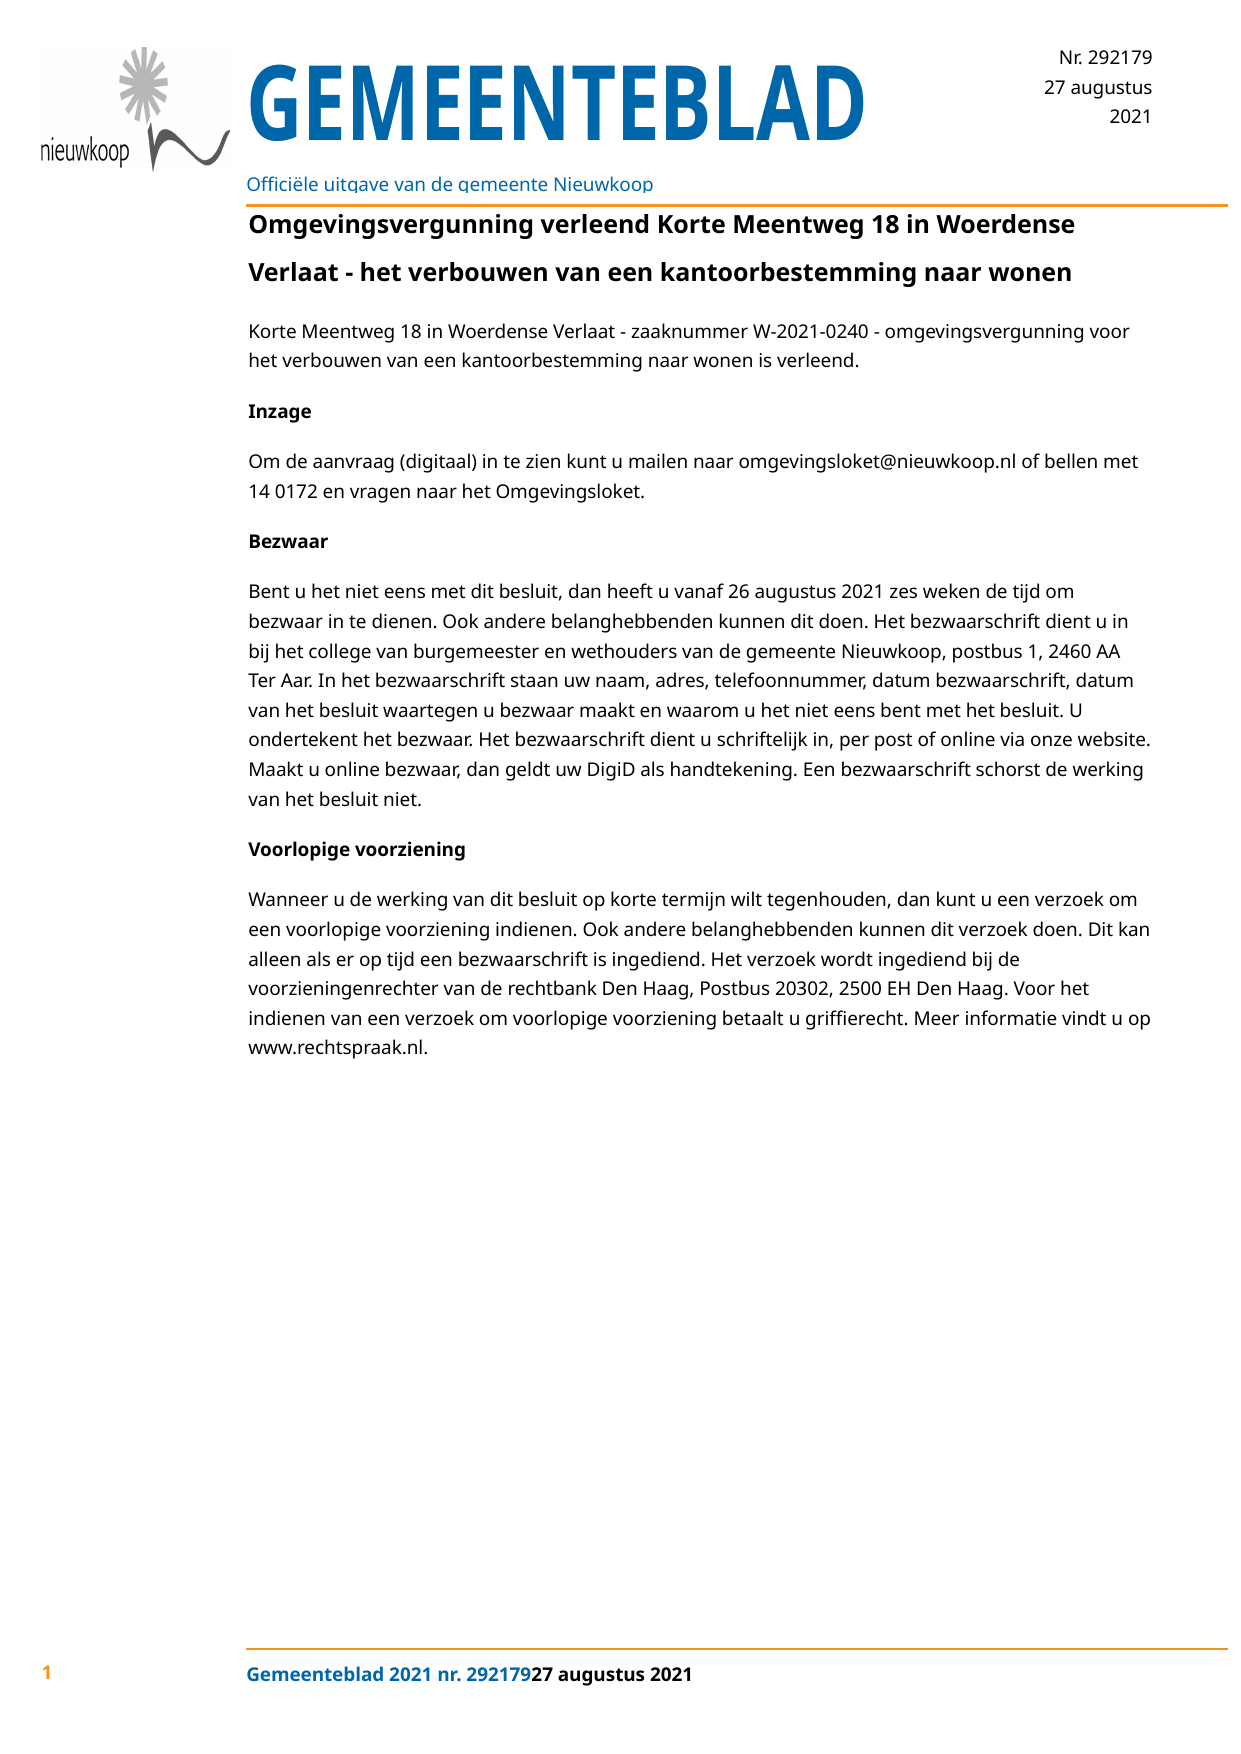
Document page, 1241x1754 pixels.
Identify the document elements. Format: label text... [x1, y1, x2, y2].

text Wanneer u de werking van dit besluit op korte termijn wilt tegenhouden, dan kunt u een verzoek om een voorlopige voorziening indienen. Ook andere belanghebbenden kunnen dit verzoek doen. Dit kan alleen als er op tijd een bezwaarschrift is ingediend. Het verzoek wordt ingediend bij de voorzieningenrechter van de rechtbank Den Haag, Postbus 20302, 2500 EH Den Haag. Voor het indienen van een verzoek om voorlopige voorziening betaalt u griffierecht. Meer informatie vindt u op www.rechtspraak.nl. [248, 887, 1152, 1060]
picture [41, 47, 231, 172]
text Bezwaar [248, 528, 1152, 554]
text Omgevingsvergunning verleend Korte Meentweg 18 in Woerdense Verlaat - het verbouwen van een kantoorbestemming naar wonen [248, 207, 1152, 288]
text Inzage [248, 398, 1152, 424]
text Om de aanvraag (digitaal) in te zien kunt u mailen naar omgevingsloket@nieuwkoop.nl of bellen met 14 0172 en vragen naar het Omgevingsloket. [248, 448, 1152, 504]
text Korte Meentweg 18 in Woerdense Verlaat - zaaknummer W-2021-0240 - omgevingsvergunning voor het verbouwen van een kantoorbestemming naar wonen is verleend. [248, 318, 1152, 373]
text Voorlopige voorziening [248, 836, 1152, 862]
text Bent u het niet eens met dit besluit, dan heeft u vanaf 26 augustus 2021 zes weken de tijd om bezwaar in te dienen. Ook andere belanghebbenden kunnen dit doen. Het bezwaarschrift dient u in bij het college van burgemeester en wethouders van de gemeente Nieuwkoop, postbus 1, 2460 AA Ter Aar. In het bezwaarschrift staan uw naam, adres, telefoonnummer, datum bezwaarschrift, datum van het besluit waartegen u bezwaar maakt en waarom u het niet eens bent met het besluit. U ondertekent het bezwaar. Het bezwaarschrift dient u schriftelijk in, per post of online via onze website. Maakt u online bezwaar, dan geldt uw DigiD als handtekening. Een bezwaarschrift schorst de werking van het besluit niet. [248, 579, 1152, 812]
